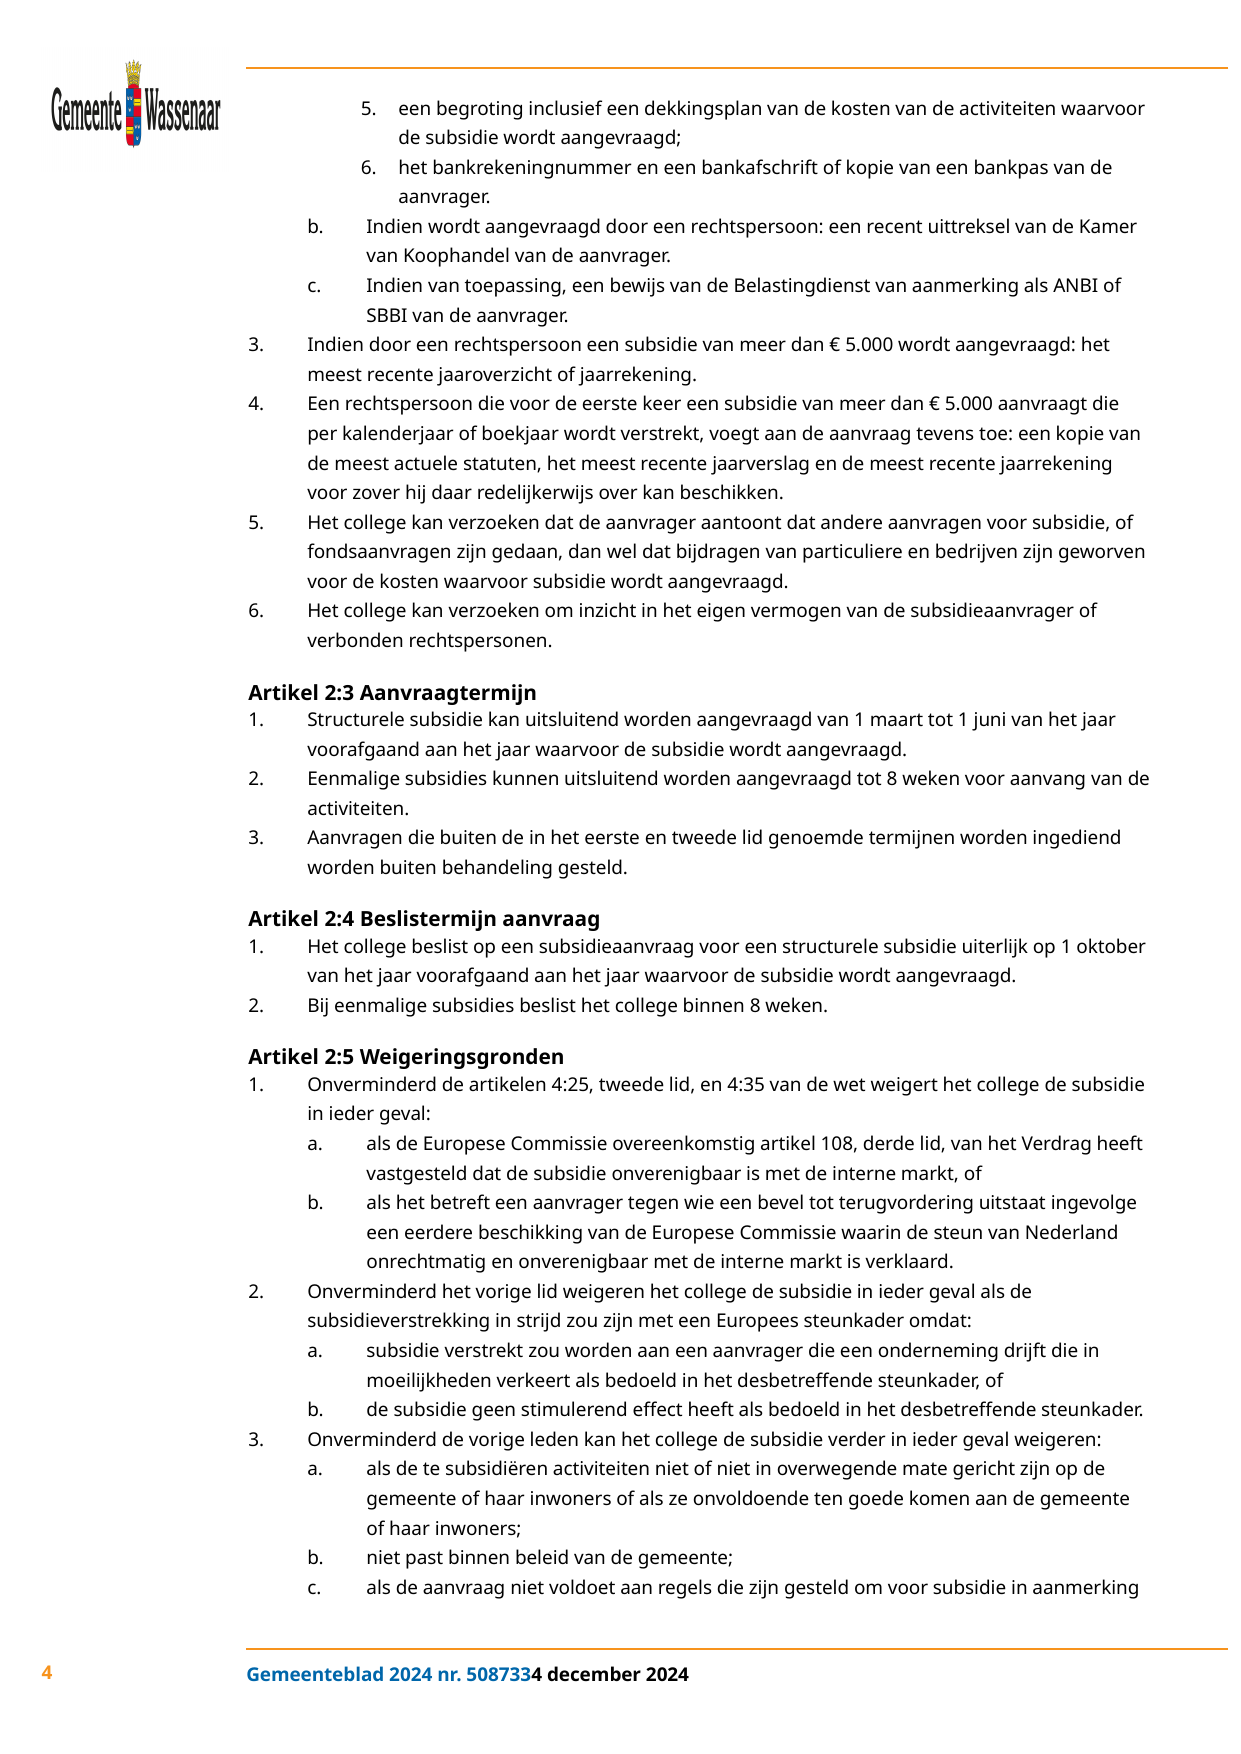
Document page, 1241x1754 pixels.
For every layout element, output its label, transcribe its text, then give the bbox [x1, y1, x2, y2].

list Onverminderd het vorige lid weigeren het college de subsidie in ieder geval als de subsidieverstrekking in strijd zou zijn met een Europees steunkader omdat: [248, 1278, 1152, 1333]
list Een rechtspersoon die voor de eerste keer een subsidie van meer dan € 5.000 aanvraagt die per kalenderjaar of boekjaar wordt verstrekt, voegt aan de aanvraag tevens toe: een kopie van de meest actuele statuten, het meest recente jaarverslag en de meest recente jaarrekening voor zover hij daar redelijkerwijs over kan beschikken. [248, 391, 1152, 505]
list als de te subsidiëren activiteiten niet of niet in overwegende mate gericht zijn op de gemeente of haar inwoners of als ze onvoldoende ten goede komen aan de gemeente of haar inwoners; [307, 1456, 1152, 1540]
list Onverminderd de artikelen 4:25, tweede lid, en 4:35 van de wet weigert het college de subsidie in ieder geval: [248, 1071, 1152, 1126]
list Eenmalige subsidies kunnen uitsluitend worden aangevraagd tot 8 weken voor aanvang van de activiteiten. [248, 765, 1152, 821]
list niet past binnen beleid van de gemeente; [307, 1544, 1152, 1570]
list Structurele subsidie kan uitsluitend worden aangevraagd van 1 maart tot 1 juni van het jaar voorafgaand aan het jaar waarvoor de subsidie wordt aangevraagd. [248, 706, 1152, 761]
list Indien door een rechtspersoon een subsidie van meer dan € 5.000 wordt aangevraagd: het meest recente jaaroverzicht of jaarrekening. [248, 331, 1152, 387]
list subsidie verstrekt zou worden aan een aanvrager die een onderneming drijft die in moeilijkheden verkeert als bedoeld in het desbetreffende steunkader, of [307, 1337, 1152, 1392]
list het bankrekeningnummer en een bankafschrift of kopie van een bankpas van de aanvrager. [361, 154, 1152, 209]
list Het college kan verzoeken om inzicht in het eigen vermogen van de subsidieaanvrager of verbonden rechtspersonen. [248, 598, 1152, 653]
text Artikel 2:3 Aanvraagtermijn [248, 678, 1152, 706]
list als het betreft een aanvrager tegen wie een bevel tot terugvordering uitstaat ingevolge een eerdere beschikking van de Europese Commissie waarin de steun van Nederland onrechtmatig en onverenigbaar met de interne markt is verklaard. [307, 1189, 1152, 1274]
list Indien wordt aangevraagd door een rechtspersoon: een recent uittreksel van de Kamer van Koophandel van de aanvrager. [307, 213, 1152, 268]
list Het college beslist op een subsidieaanvraag voor een structurele subsidie uiterlijk op 1 oktober van het jaar voorafgaand aan het jaar waarvoor de subsidie wordt aangevraagd. [248, 933, 1152, 988]
list een begroting inclusief een dekkingsplan van de kosten van de activiteiten waarvoor de subsidie wordt aangevraagd; [361, 95, 1152, 150]
list als de Europese Commissie overeenkomstig artikel 108, derde lid, van het Verdrag heeft vastgesteld dat de subsidie onverenigbaar is met de interne markt, of [307, 1130, 1152, 1185]
text Artikel 2:5 Weigeringsgronden [248, 1042, 1152, 1071]
text Artikel 2:4 Beslistermijn aanvraag [248, 904, 1152, 933]
list Indien van toepassing, een bewijs van de Belastingdienst van aanmerking als ANBI of SBBI van de aanvrager. [307, 272, 1152, 328]
list Het college kan verzoeken dat de aanvrager aantoont dat andere aanvragen voor subsidie, of fondsaanvragen zijn gedaan, dan wel dat bijdragen van particuliere en bedrijven zijn geworven voor de kosten waarvoor subsidie wordt aangevraagd. [248, 509, 1152, 594]
list de subsidie geen stimulerend effect heeft als bedoeld in het desbetreffende steunkader. [307, 1396, 1152, 1422]
list Bij eenmalige subsidies beslist het college binnen 8 weken. [248, 992, 1152, 1018]
list Aanvragen die buiten de in het eerste en tweede lid genoemde termijnen worden ingediend worden buiten behandeling gesteld. [248, 824, 1152, 880]
list als de aanvraag niet voldoet aan regels die zijn gesteld om voor subsidie in aanmerking [307, 1574, 1152, 1599]
list Onverminderd de vorige leden kan het college de subsidie verder in ieder geval weigeren: [248, 1426, 1152, 1452]
picture [41, 47, 231, 172]
